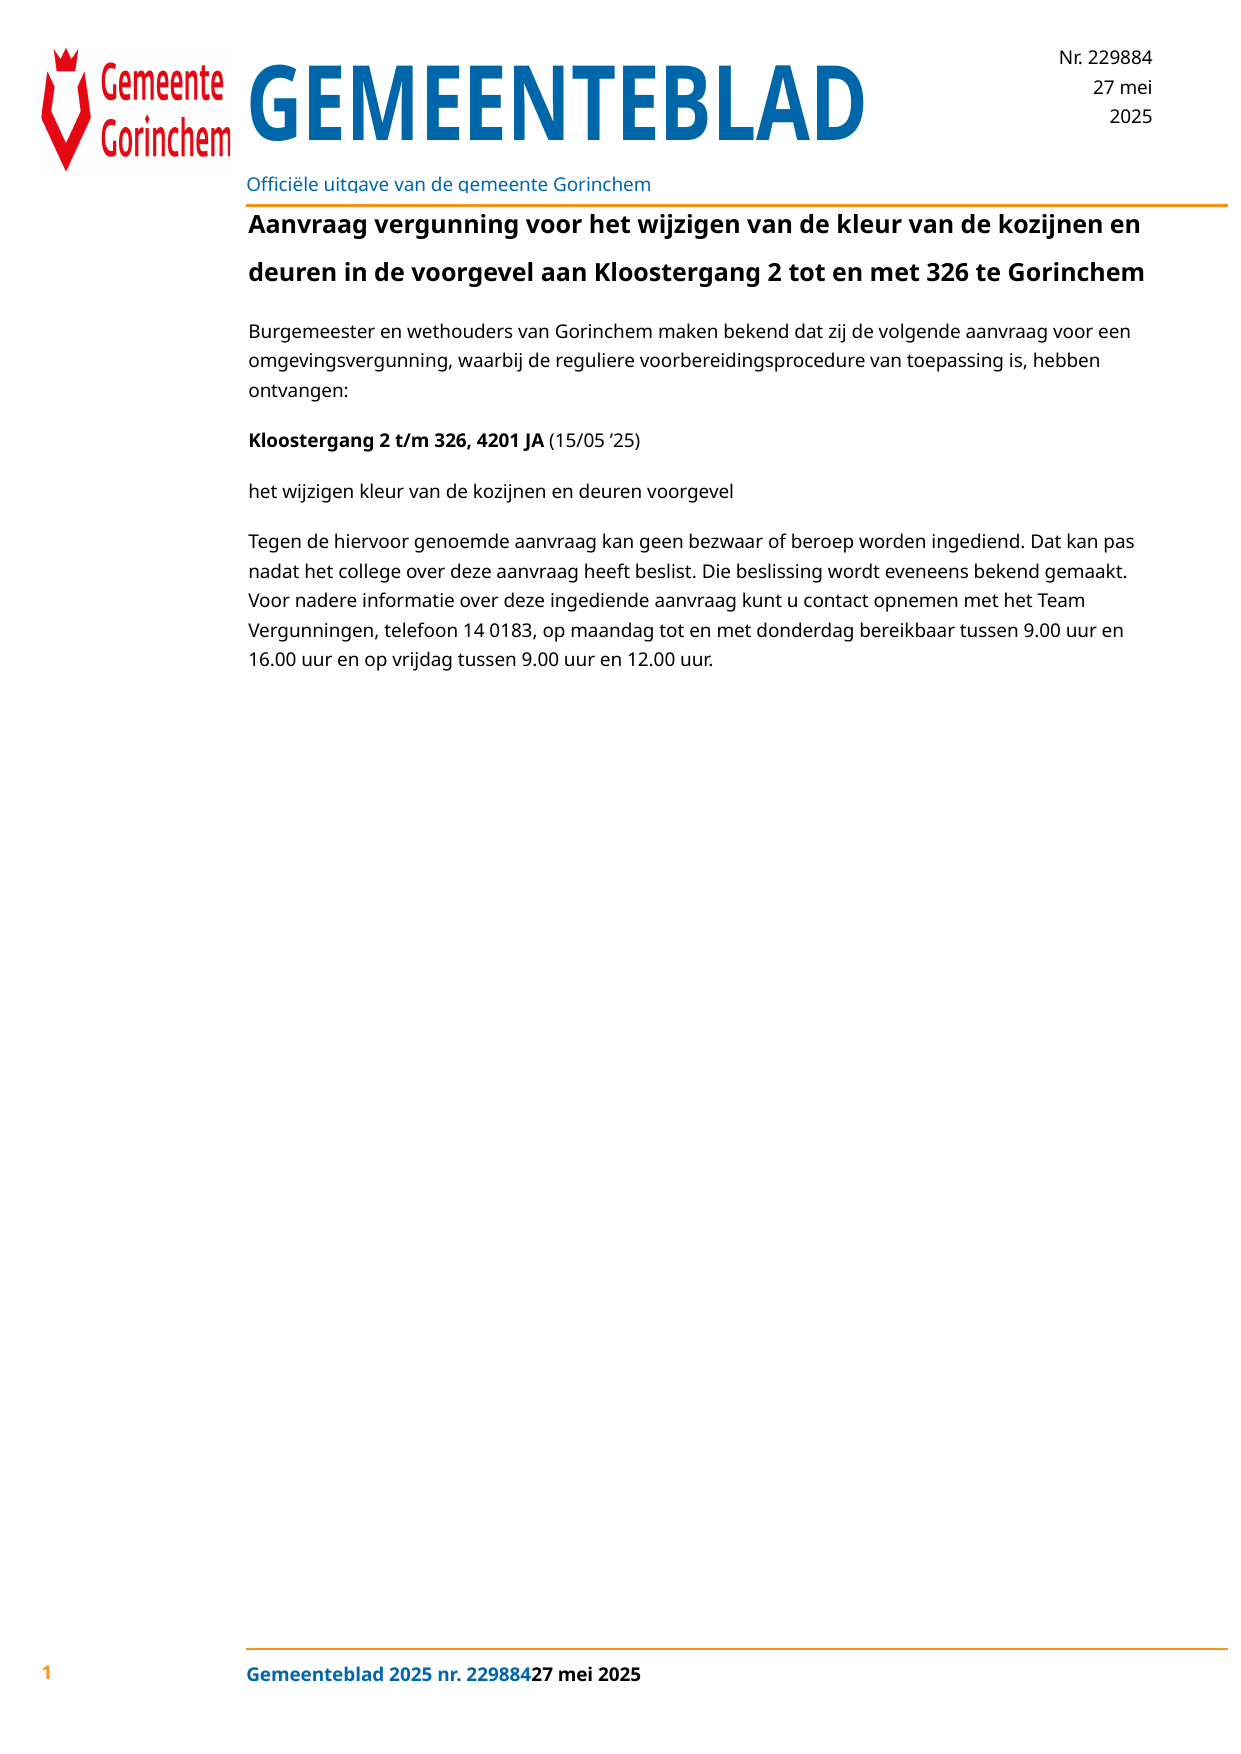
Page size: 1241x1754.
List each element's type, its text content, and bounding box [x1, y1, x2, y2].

text Kloostergang 2 t/m 326, 4201 JA (15/05 ’25) [248, 427, 1152, 453]
picture [41, 47, 231, 172]
text Tegen de hiervoor genoemde aanvraag kan geen bezwaar of beroep worden ingediend. Dat kan pas nadat het college over deze aanvraag heeft beslist. Die beslissing wordt eveneens bekend gemaakt. Voor nadere informatie over deze ingediende aanvraag kunt u contact opnemen met het Team Vergunningen, telefoon 14 0183, op maandag tot en met donderdag bereikbaar tussen 9.00 uur en 16.00 uur en op vrijdag tussen 9.00 uur en 12.00 uur. [248, 528, 1152, 672]
text Burgemeester en wethouders van Gorinchem maken bekend dat zij de volgende aanvraag voor een omgevingsvergunning, waarbij de reguliere voorbereidingsprocedure van toepassing is, hebben ontvangen: [248, 318, 1152, 403]
text Aanvraag vergunning voor het wijzigen van de kleur van de kozijnen en deuren in de voorgevel aan Kloostergang 2 tot en met 326 te Gorinchem [248, 207, 1152, 288]
text het wijzigen kleur van de kozijnen en deuren voorgevel [248, 478, 1152, 504]
